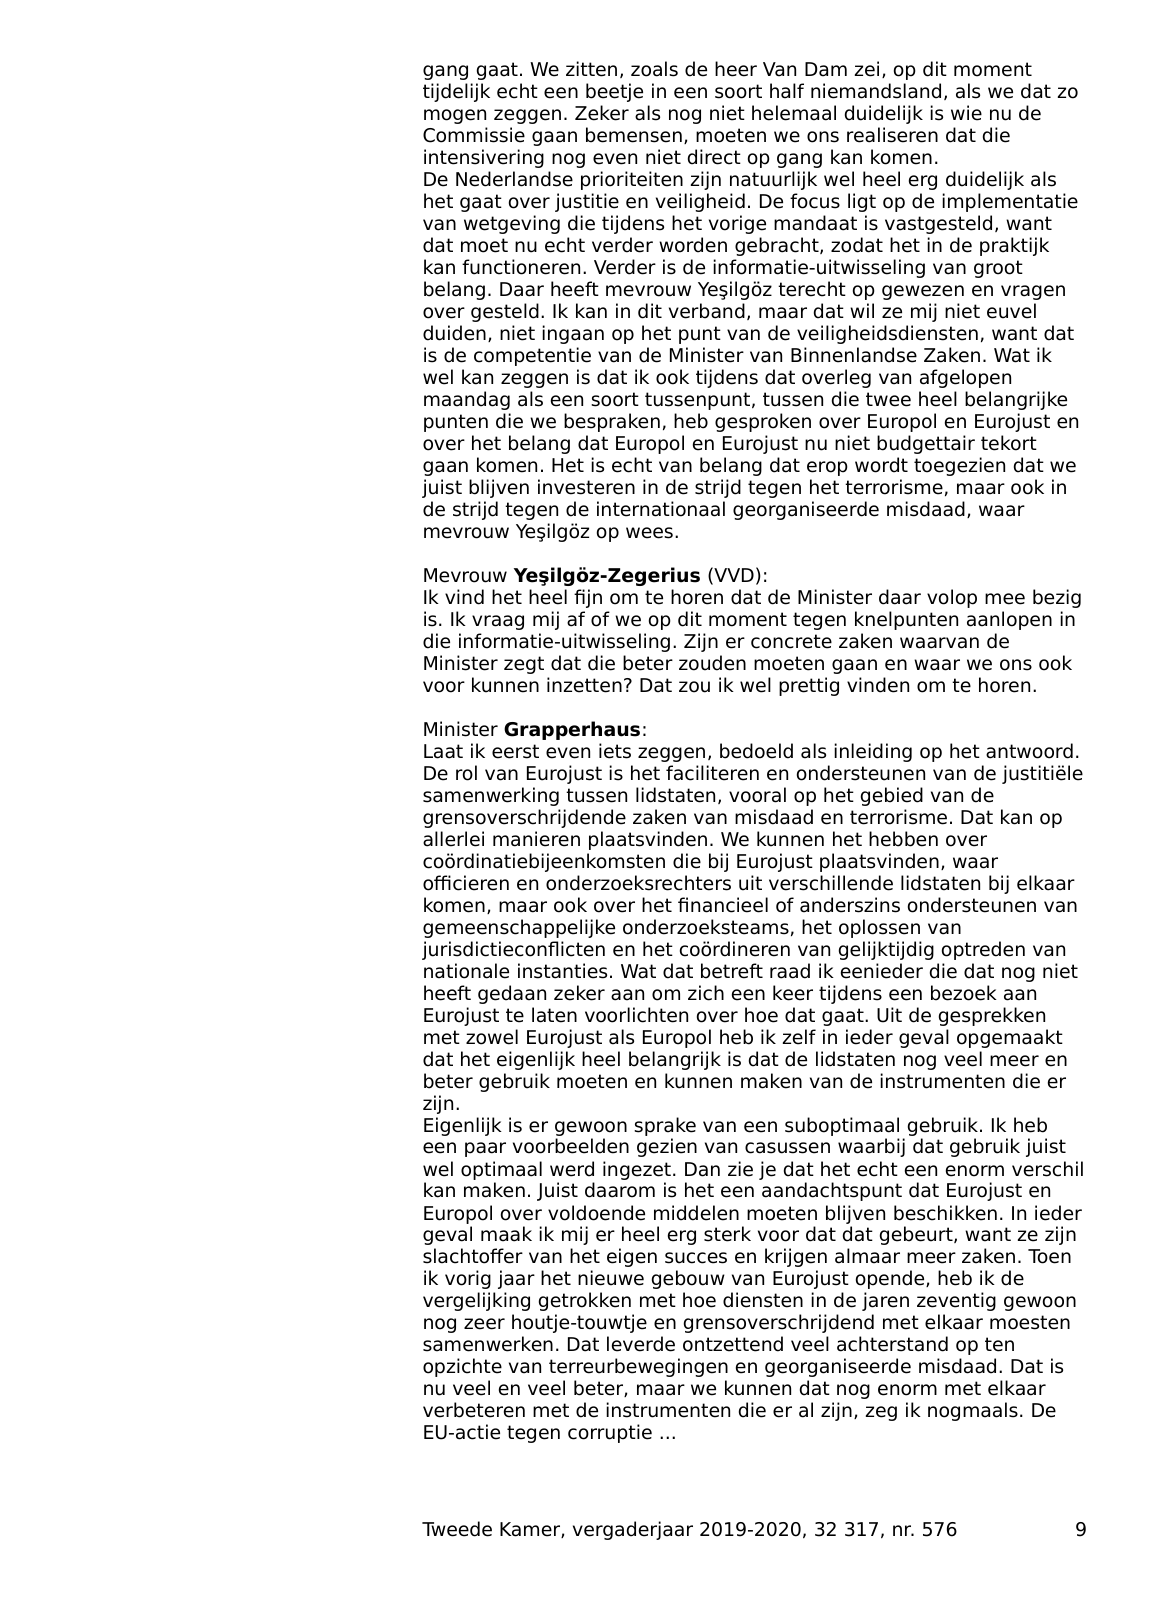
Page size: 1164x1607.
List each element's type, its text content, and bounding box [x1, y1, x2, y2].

text De Nederlandse prioriteiten zijn natuurlijk wel heel erg duidelijk als het gaat over justitie en veiligheid. De focus ligt op de implementatie van wetgeving die tijdens het vorige mandaat is vastgesteld, want dat moet nu echt verder worden gebracht, zodat het in de praktijk kan functioneren. Verder is de informatie-uitwisseling van groot belang. Daar heeft mevrouw Yeşilgöz terecht op gewezen en vragen over gesteld. Ik kan in dit verband, maar dat wil ze mij niet euvel duiden, niet ingaan op het punt van de veiligheidsdiensten, want dat is de competentie van de Minister van Binnenlandse Zaken. Wat ik wel kan zeggen is dat ik ook tijdens dat overleg van afgelopen maandag als een soort tussenpunt, tussen die twee heel belangrijke punten die we bespraken, heb gesproken over Europol en Eurojust en over het belang dat Europol en Eurojust nu niet budgettair tekort gaan komen. Het is echt van belang dat erop wordt toegezien dat we juist blijven investeren in de strijd tegen het terrorisme, maar ook in de strijd tegen de internationaal georganiseerde misdaad, waar mevrouw Yeşilgöz op wees. [422, 169, 1087, 543]
text Mevrouw Yeşilgöz-Zegerius (VVD): [422, 565, 1087, 587]
text Laat ik eerst even iets zeggen, bedoeld als inleiding op het antwoord. De rol van Eurojust is het faciliteren en ondersteunen van de justitiële samenwerking tussen lidstaten, vooral op het gebied van de grensoverschrijdende zaken van misdaad en terrorisme. Dat kan op allerlei manieren plaatsvinden. We kunnen het hebben over coördinatiebijeenkomsten die bij Eurojust plaatsvinden, waar officieren en onderzoeksrechters uit verschillende lidstaten bij elkaar komen, maar ook over het financieel of anderszins ondersteunen van gemeenschappelijke onderzoeksteams, het oplossen van jurisdictieconflicten en het coördineren van gelijktijdig optreden van nationale instanties. Wat dat betreft raad ik eenieder die dat nog niet heeft gedaan zeker aan om zich een keer tijdens een bezoek aan Eurojust te laten voorlichten over hoe dat gaat. Uit de gesprekken met zowel Eurojust als Europol heb ik zelf in ieder geval opgemaakt dat het eigenlijk heel belangrijk is dat de lidstaten nog veel meer en beter gebruik moeten en kunnen maken van de instrumenten die er zijn. [422, 741, 1087, 1114]
text Minister Grapperhaus: [422, 719, 1087, 741]
text gang gaat. We zitten, zoals de heer Van Dam zei, op dit moment tijdelijk echt een beetje in een soort half niemandsland, als we dat zo mogen zeggen. Zeker als nog niet helemaal duidelijk is wie nu de Commissie gaan bemensen, moeten we ons realiseren dat die intensivering nog even niet direct op gang kan komen. [422, 59, 1087, 169]
text Ik vind het heel fijn om te horen dat de Minister daar volop mee bezig is. Ik vraag mij af of we op dit moment tegen knelpunten aanlopen in die informatie-uitwisseling. Zijn er concrete zaken waarvan de Minister zegt dat die beter zouden moeten gaan en waar we ons ook voor kunnen inzetten? Dat zou ik wel prettig vinden om te horen. [422, 587, 1087, 697]
text Eigenlijk is er gewoon sprake van een suboptimaal gebruik. Ik heb een paar voorbeelden gezien van casussen waarbij dat gebruik juist wel optimaal werd ingezet. Dan zie je dat het echt een enorm verschil kan maken. Juist daarom is het een aandachtspunt dat Eurojust en Europol over voldoende middelen moeten blijven beschikken. In ieder geval maak ik mij er heel erg sterk voor dat dat gebeurt, want ze zijn slachtoffer van het eigen succes en krijgen almaar meer zaken. Toen ik vorig jaar het nieuwe gebouw van Eurojust opende, heb ik de vergelijking getrokken met hoe diensten in de jaren zeventig gewoon nog zeer houtje-touwtje en grensoverschrijdend met elkaar moesten samenwerken. Dat leverde ontzettend veel achterstand op ten opzichte van terreurbewegingen en georganiseerde misdaad. Dat is nu veel en veel beter, maar we kunnen dat nog enorm met elkaar verbeteren met de instrumenten die er al zijn, zeg ik nogmaals. De EU-actie tegen corruptie ... [422, 1114, 1087, 1444]
